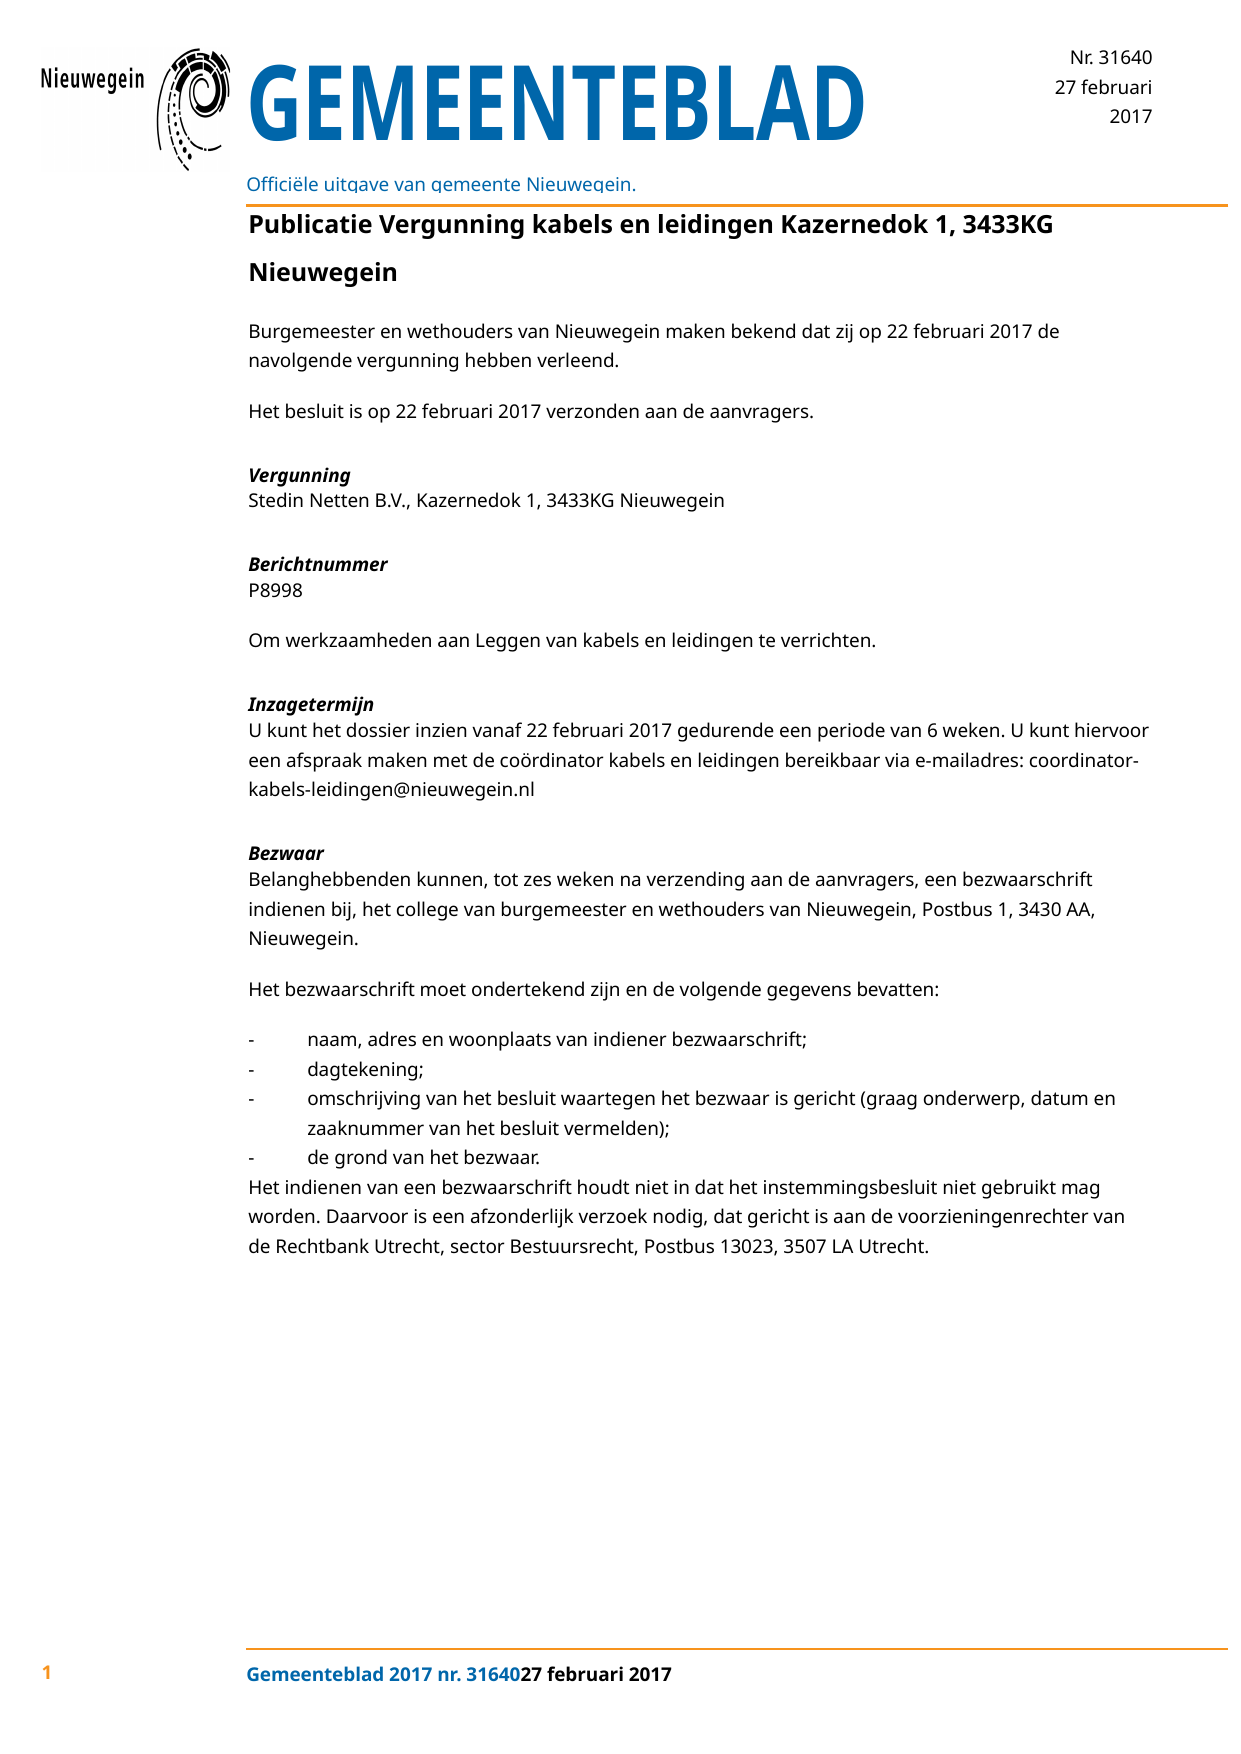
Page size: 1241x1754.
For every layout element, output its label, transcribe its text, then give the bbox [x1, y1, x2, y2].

text Publicatie Vergunning kabels en leidingen Kazernedok 1, 3433KG Nieuwegein [248, 207, 1152, 288]
text U kunt het dossier inzien vanaf 22 februari 2017 gedurende een periode van 6 weken. U kunt hiervoor een afspraak maken met de coördinator kabels en leidingen bereikbaar via e-mailadres: coordinator-kabels-leidingen@nieuwegein.nl [248, 717, 1152, 802]
text Het bezwaarschrift moet ondertekend zijn en de volgende gegevens bevatten: [248, 976, 1152, 1002]
text Belanghebbenden kunnen, tot zes weken na verzending aan de aanvragers, een bezwaarschrift indienen bij, het college van burgemeester en wethouders van Nieuwegein, Postbus 1, 3430 AA, Nieuwegein. [248, 866, 1152, 951]
list omschrijving van het besluit waartegen het bezwaar is gericht (graag onderwerp, datum en zaaknummer van het besluit vermelden); [248, 1085, 1152, 1141]
text Om werkzaamheden aan Leggen van kabels en leidingen te verrichten. [248, 628, 1152, 653]
text Inzagetermijn [248, 692, 1152, 717]
list de grond van het bezwaar. [248, 1144, 1152, 1170]
list naam, adres en woonplaats van indiener bezwaarschrift; [248, 1026, 1152, 1052]
text Het indienen van een bezwaarschrift houdt niet in dat het instemmingsbesluit niet gebruikt mag worden. Daarvoor is een afzonderlijk verzoek nodig, dat gericht is aan de voorzieningenrechter van de Rechtbank Utrecht, sector Bestuursrecht, Postbus 13023, 3507 LA Utrecht. [248, 1174, 1152, 1259]
text P8998 [248, 577, 1152, 603]
text Berichtnummer [248, 552, 1152, 577]
text Vergunning [248, 462, 1152, 488]
text Burgemeester en wethouders van Nieuwegein maken bekend dat zij op 22 februari 2017 de navolgende vergunning hebben verleend. [248, 318, 1152, 373]
text Het besluit is op 22 februari 2017 verzonden aan de aanvragers. [248, 398, 1152, 424]
text Stedin Netten B.V., Kazernedok 1, 3433KG Nieuwegein [248, 488, 1152, 513]
picture [41, 47, 231, 172]
text Bezwaar [248, 841, 1152, 866]
list dagtekening; [248, 1056, 1152, 1082]
